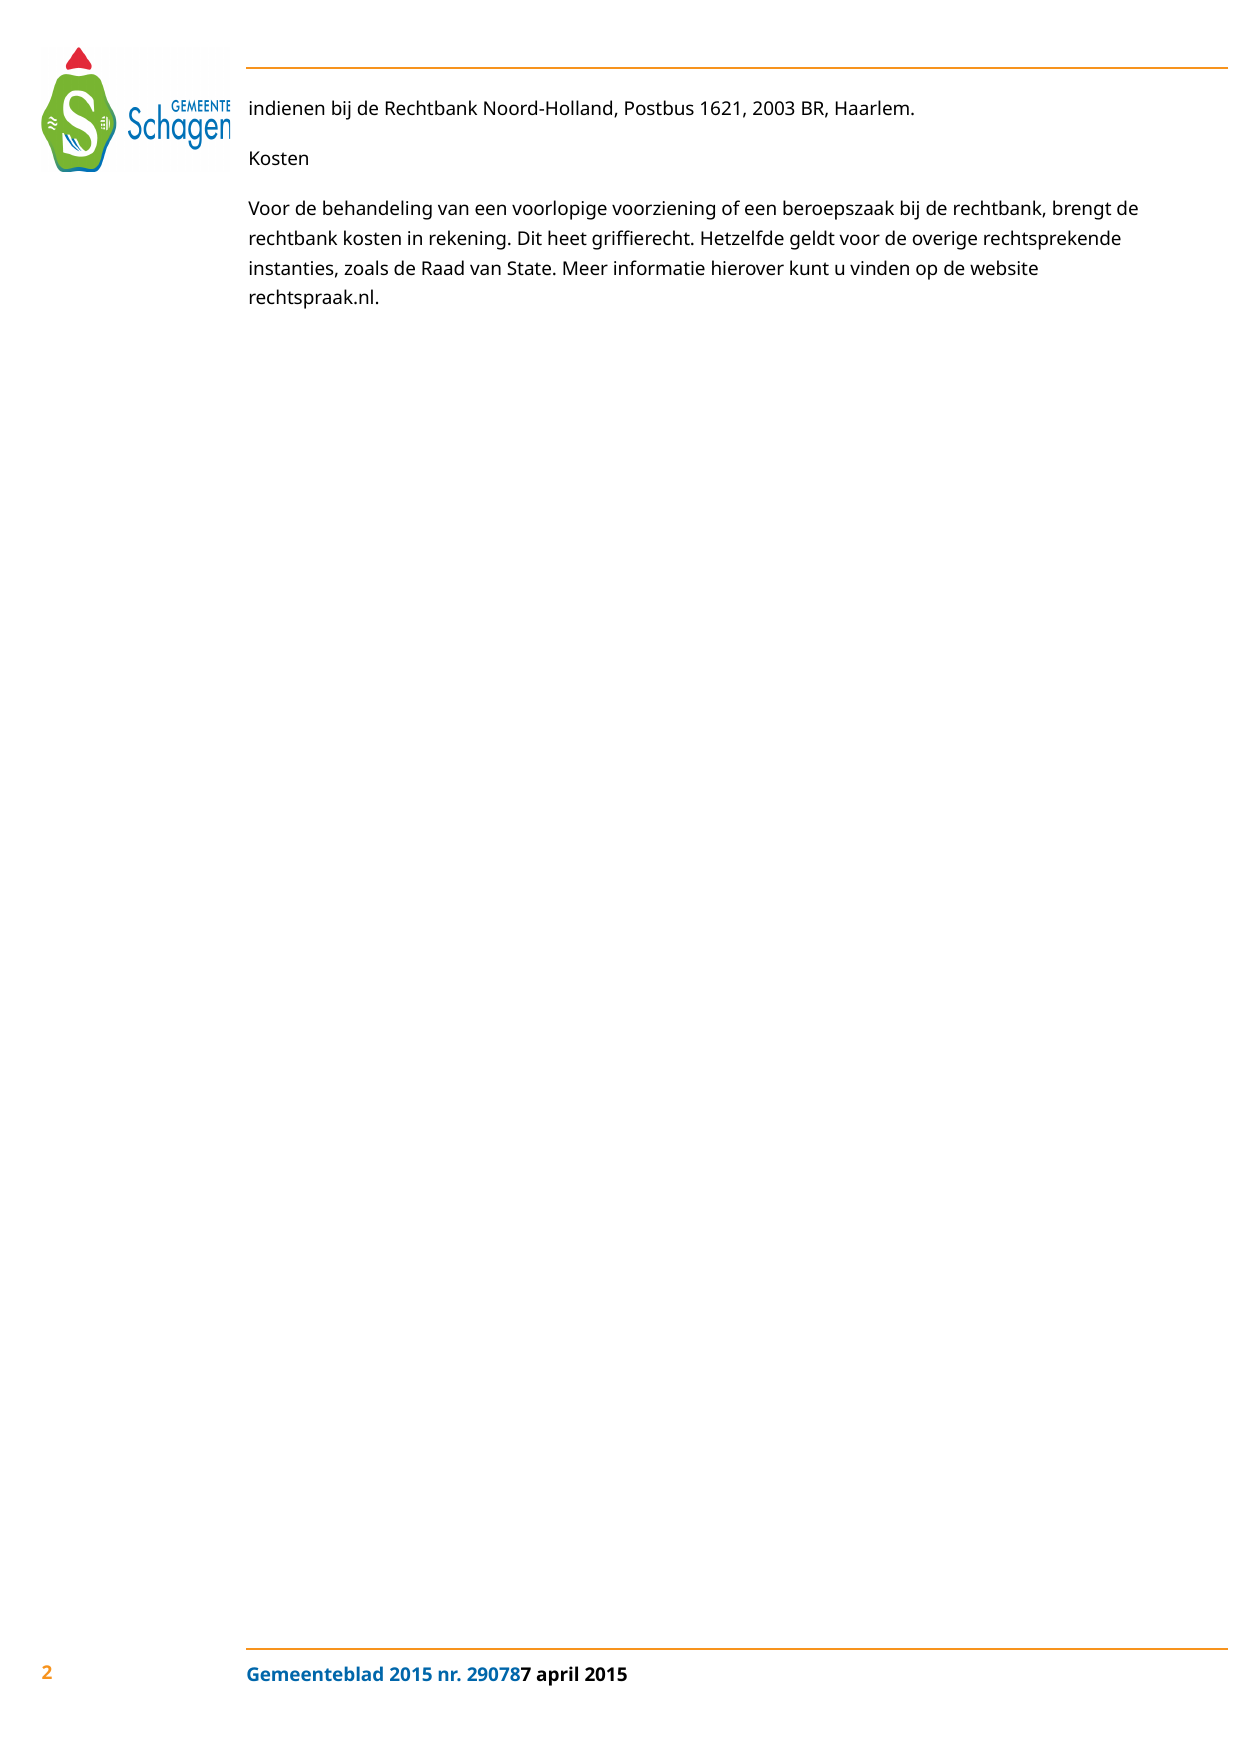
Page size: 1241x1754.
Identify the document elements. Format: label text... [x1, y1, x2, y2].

picture [41, 47, 231, 172]
text Kosten [248, 145, 1152, 171]
text Voor de behandeling van een voorlopige voorziening of een beroepszaak bij de rechtbank, brengt de rechtbank kosten in rekening. Dit heet griffierecht. Hetzelfde geldt voor de overige rechtsprekende instanties, zoals de Raad van State. Meer informatie hierover kunt u vinden op de website rechtspraak.nl. [248, 196, 1152, 310]
text indienen bij de Rechtbank Noord-Holland, Postbus 1621, 2003 BR, Haarlem. [248, 95, 1152, 121]
